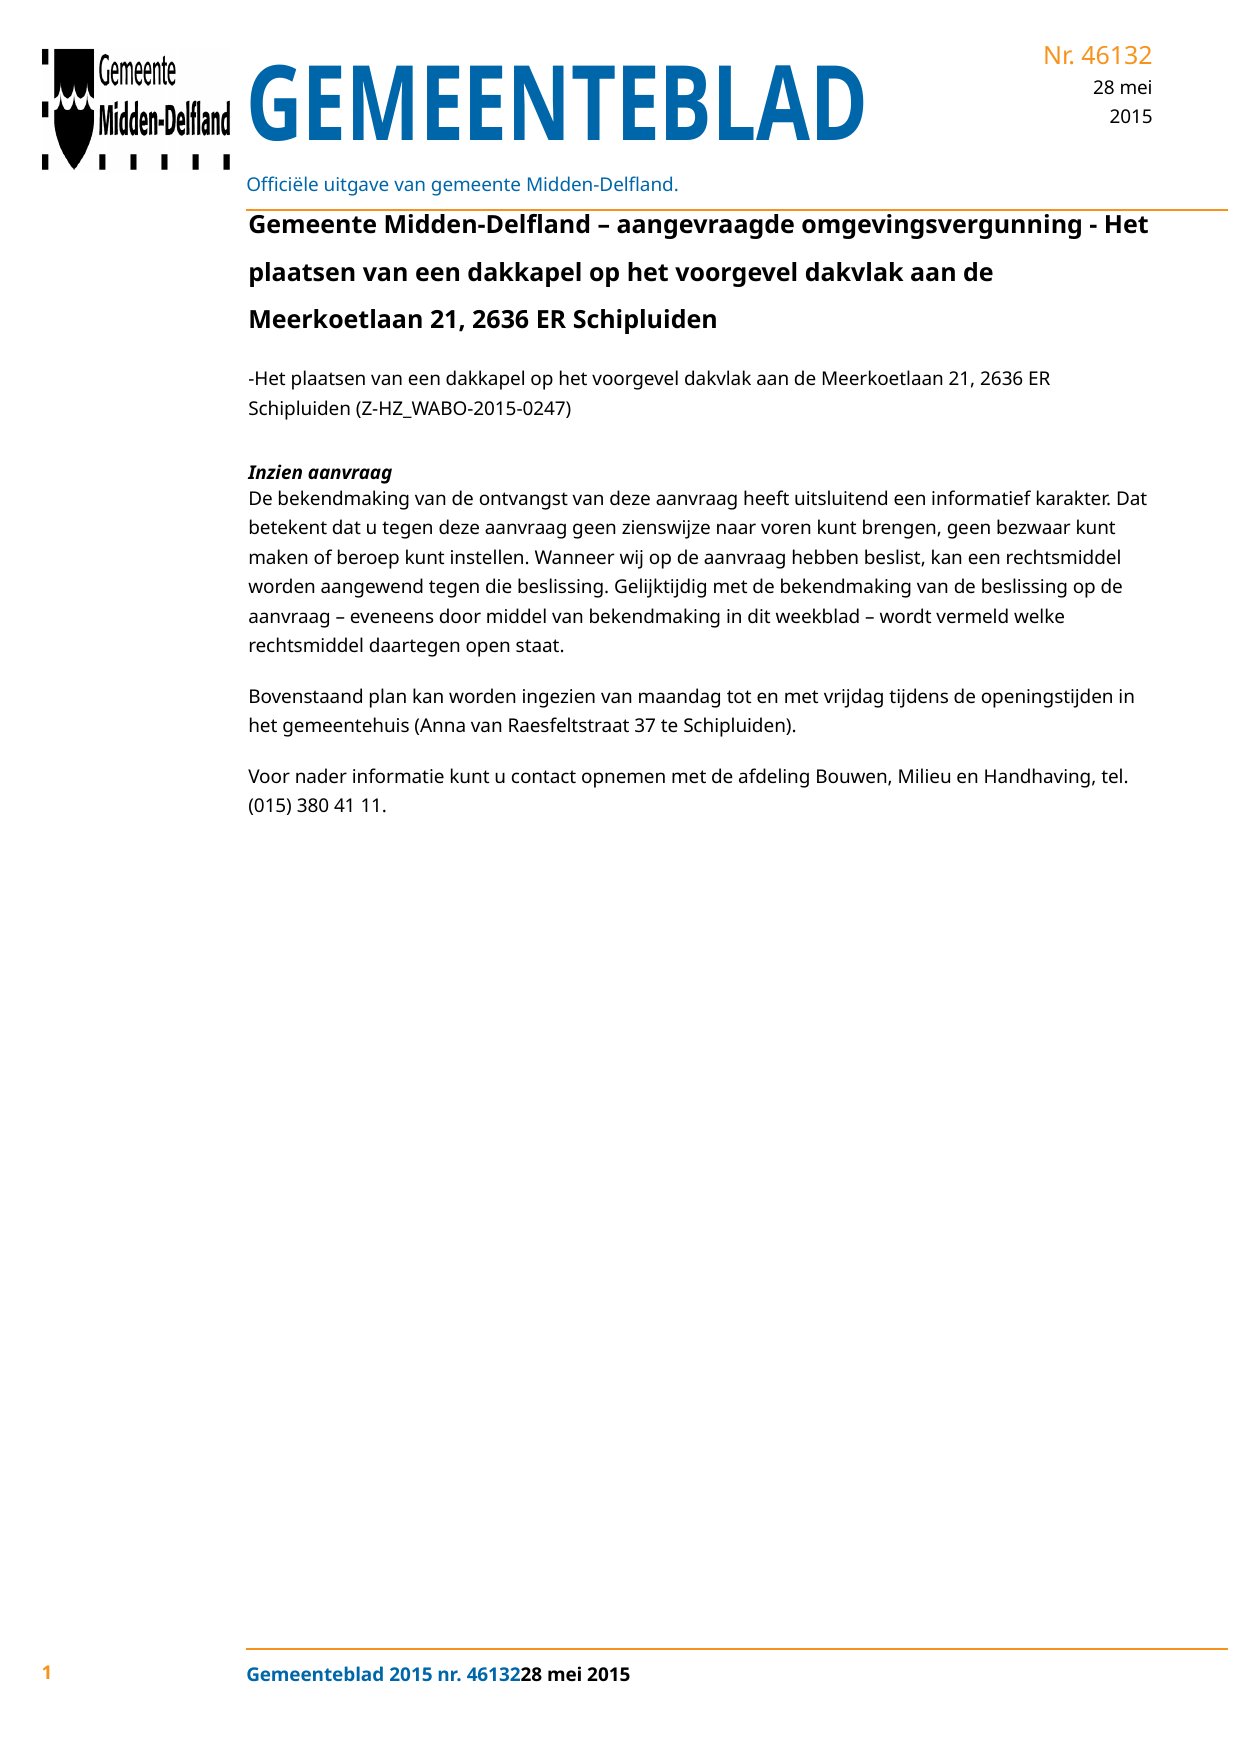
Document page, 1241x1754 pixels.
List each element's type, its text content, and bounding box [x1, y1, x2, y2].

text -Het plaatsen van een dakkapel op het voorgevel dakvlak aan de Meerkoetlaan 21, 2636 ER Schipluiden (Z-HZ_WABO-2015-0247) [248, 366, 1152, 421]
picture [41, 47, 231, 172]
text Voor nader informatie kunt u contact opnemen met de afdeling Bouwen, Milieu en Handhaving, tel. (015) 380 41 11. [248, 763, 1152, 818]
text Gemeente Midden-Delfland – aangevraagde omgevingsvergunning - Het plaatsen van een dakkapel op het voorgevel dakvlak aan de Meerkoetlaan 21, 2636 ER Schipluiden [248, 211, 1152, 336]
text Bovenstaand plan kan worden ingezien van maandag tot en met vrijdag tijdens de openingstijden in het gemeentehuis (Anna van Raesfeltstraat 37 te Schipluiden). [248, 683, 1152, 738]
text Inzien aanvraag [248, 459, 1152, 485]
text De bekendmaking van de ontvangst van deze aanvraag heeft uitsluitend een informatief karakter. Dat betekent dat u tegen deze aanvraag geen zienswijze naar voren kunt brengen, geen bezwaar kunt maken of beroep kunt instellen. Wanneer wij op de aanvraag hebben beslist, kan een rechtsmiddel worden aangewend tegen die beslissing. Gelijktijdig met de bekendmaking van de beslissing op de aanvraag – eveneens door middel van bekendmaking in dit weekblad – wordt vermeld welke rechtsmiddel daartegen open staat. [248, 485, 1152, 658]
